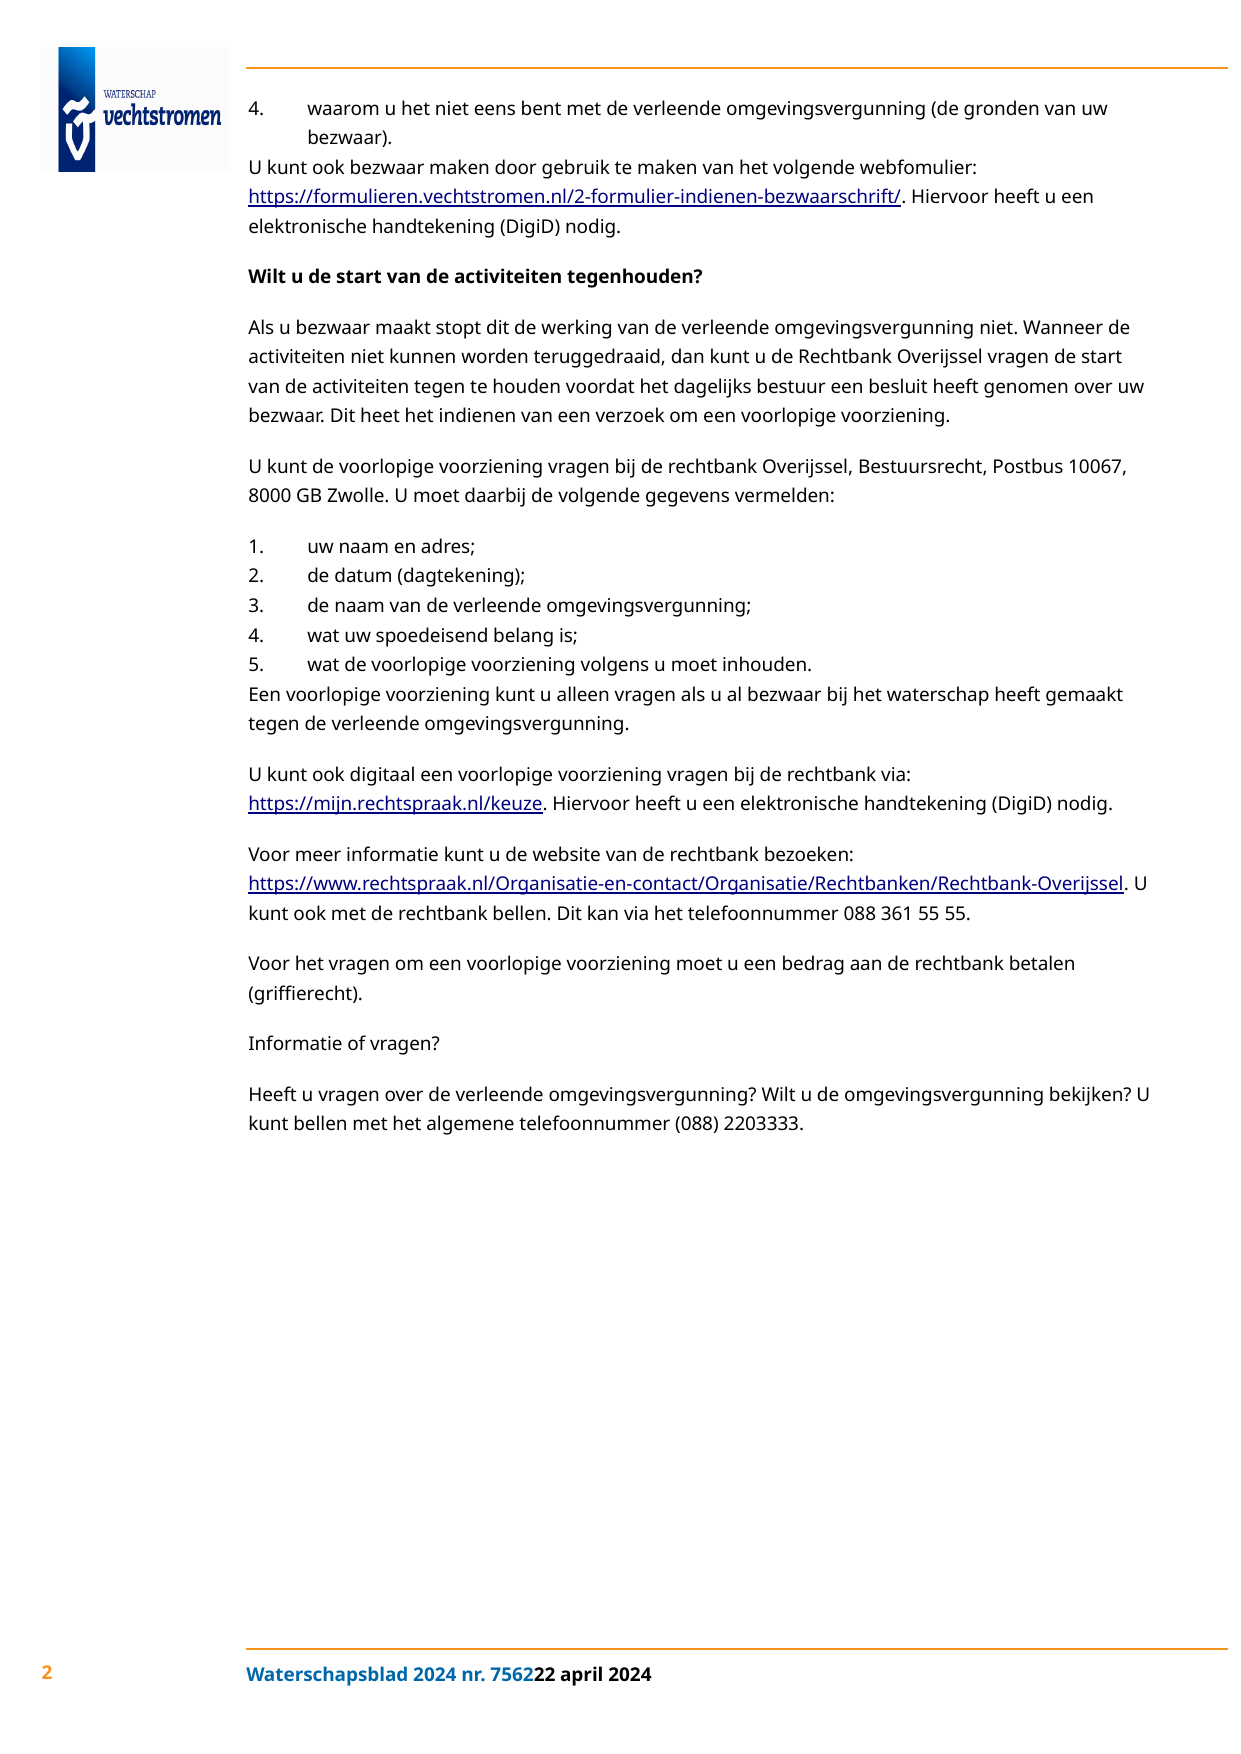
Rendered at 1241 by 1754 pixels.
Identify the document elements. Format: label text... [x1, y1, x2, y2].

text Voor het vragen om een voorlopige voorziening moet u een bedrag aan de rechtbank betalen (griffierecht). [248, 951, 1152, 1006]
list wat uw spoedeisend belang is; [248, 622, 1152, 648]
list de datum (dagtekening); [248, 563, 1152, 588]
text Als u bezwaar maakt stopt dit de werking van de verleende omgevingsvergunning niet. Wanneer de activiteiten niet kunnen worden teruggedraaid, dan kunt u de Rechtbank Overijssel vragen de start van de activiteiten tegen te houden voordat het dagelijks bestuur een besluit heeft genomen over uw bezwaar. Dit heet het indienen van een verzoek om een voorlopige voorziening. [248, 314, 1152, 428]
picture [41, 47, 231, 172]
text Heeft u vragen over de verleende omgevingsvergunning? Wilt u de omgevingsvergunning bekijken? U kunt bellen met het algemene telefoonnummer (088) 2203333. [248, 1081, 1152, 1136]
text Voor meer informatie kunt u de website van de rechtbank bezoeken: https://www.rechtspraak.nl/Organisatie-en-contact/Organisatie/Rechtbanken/Rechtbank-Overijssel. U kunt ook met de rechtbank bellen. Dit kan via het telefoonnummer 088 361 55 55. [248, 841, 1152, 926]
text Informatie of vragen? [248, 1031, 1152, 1056]
list wat de voorlopige voorziening volgens u moet inhouden. [248, 651, 1152, 677]
text U kunt de voorlopige voorziening vragen bij de rechtbank Overijssel, Bestuursrecht, Postbus 10067, 8000 GB Zwolle. U moet daarbij de volgende gegevens vermelden: [248, 453, 1152, 508]
text Een voorlopige voorziening kunt u alleen vragen als u al bezwaar bij het waterschap heeft gemaakt tegen de verleende omgevingsvergunning. [248, 681, 1152, 736]
text U kunt ook digitaal een voorlopige voorziening vragen bij de rechtbank via: https://mijn.rechtspraak.nl/keuze. Hiervoor heeft u een elektronische handtekening (DigiD) nodig. [248, 761, 1152, 816]
text U kunt ook bezwaar maken door gebruik te maken van het volgende webfomulier: https://formulieren.vechtstromen.nl/2-formulier-indienen-bezwaarschrift/. Hiervoor heeft u een elektronische handtekening (DigiD) nodig. [248, 154, 1152, 239]
list waarom u het niet eens bent met de verleende omgevingsvergunning (de gronden van uw bezwaar). [248, 95, 1152, 150]
list de naam van de verleende omgevingsvergunning; [248, 592, 1152, 618]
list uw naam en adres; [248, 533, 1152, 559]
text Wilt u de start van de activiteiten tegenhouden? [248, 263, 1152, 289]
